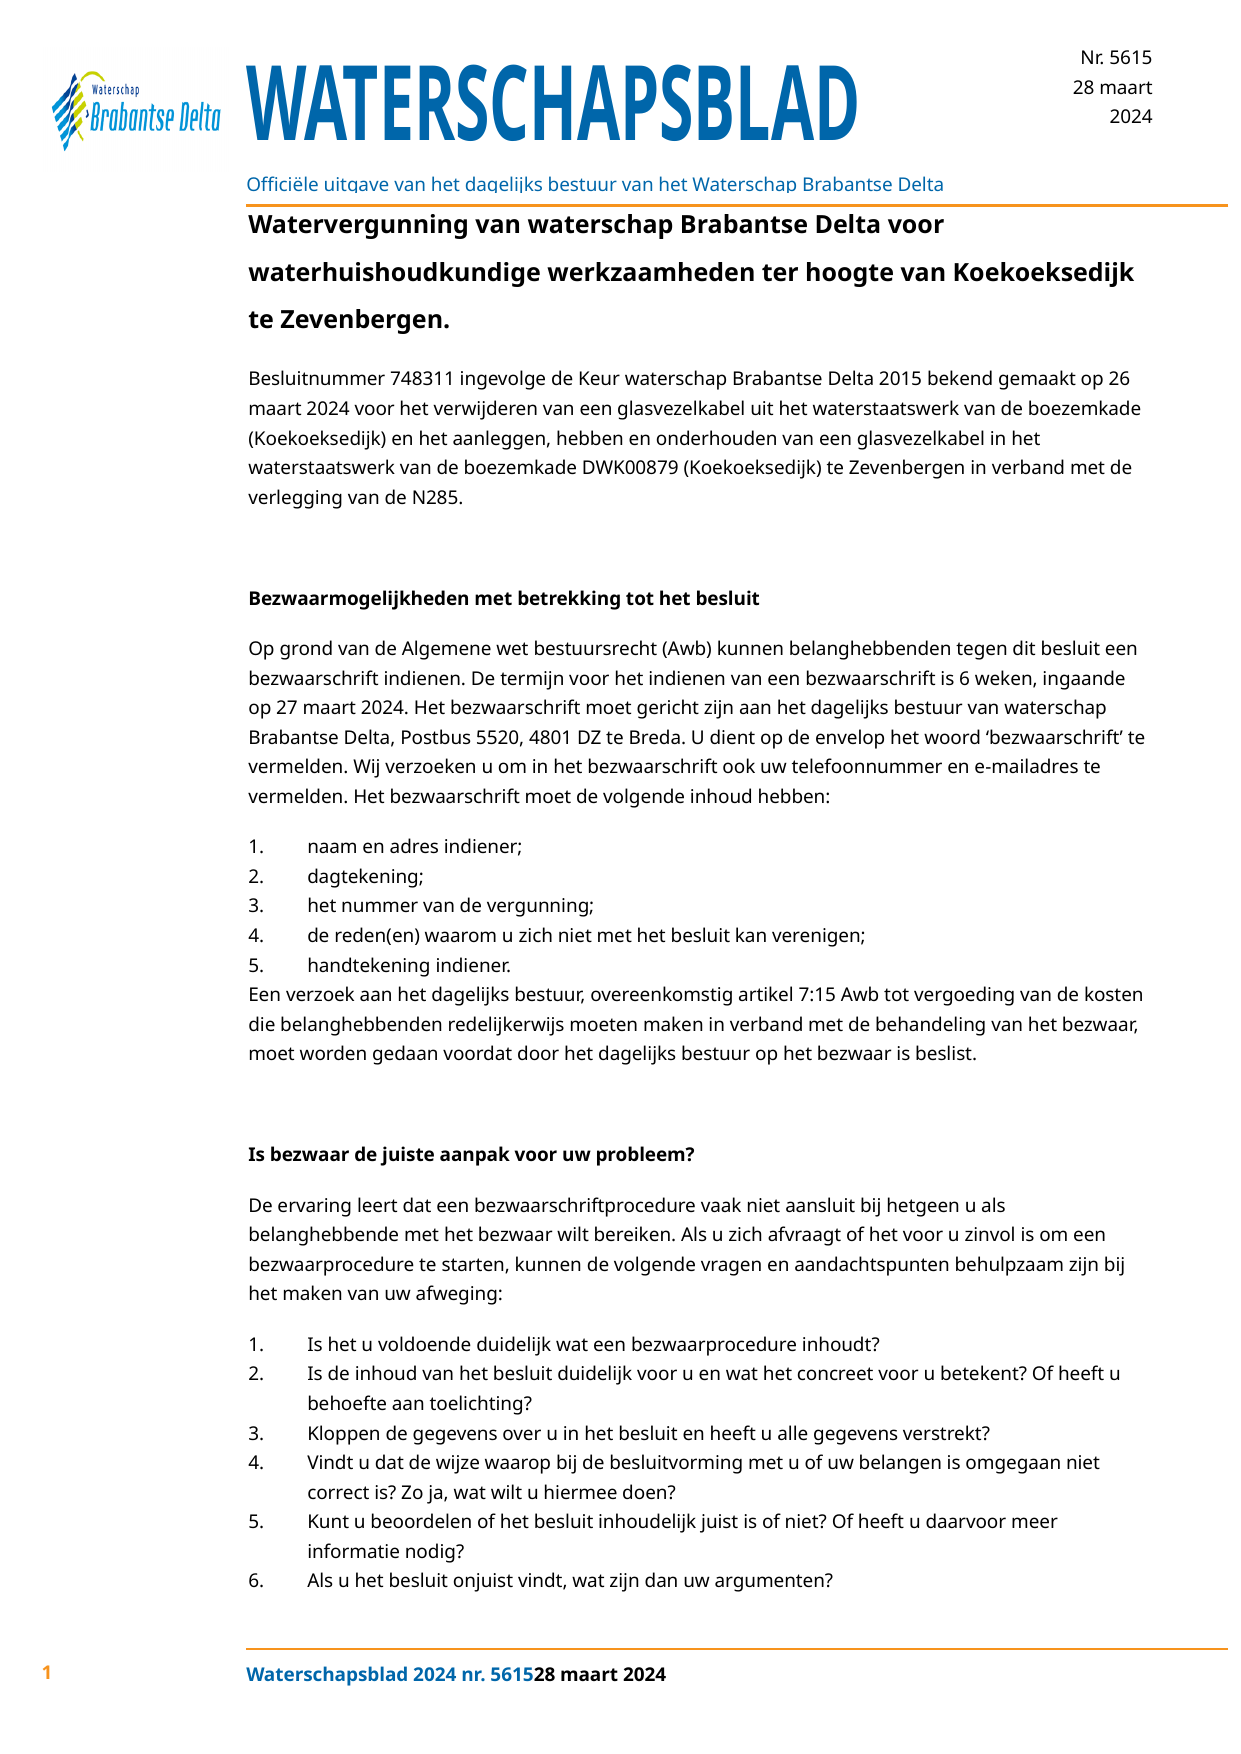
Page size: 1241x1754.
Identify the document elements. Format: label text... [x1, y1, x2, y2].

list de reden(en) waarom u zich niet met het besluit kan verenigen; [248, 922, 1152, 948]
list Is het u voldoende duidelijk wat een bezwaarprocedure inhoudt? [248, 1331, 1152, 1357]
text Besluitnummer 748311 ingevolge de Keur waterschap Brabantse Delta 2015 bekend gemaakt op 26 maart 2024 voor het verwijderen van een glasvezelkabel uit het waterstaatswerk van de boezemkade (Koekoeksedijk) en het aanleggen, hebben en onderhouden van een glasvezelkabel in het waterstaatswerk van de boezemkade DWK00879 (Koekoeksedijk) te Zevenbergen in verband met de verlegging van de N285. [248, 366, 1152, 509]
text Bezwaarmogelijkheden met betrekking tot het besluit [248, 585, 1152, 610]
text Is bezwaar de juiste aanpak voor uw probleem? [248, 1141, 1152, 1167]
text De ervaring leert dat een bezwaarschriftprocedure vaak niet aansluit bij hetgeen u als belanghebbende met het bezwaar wilt bereiken. Als u zich afvraagt of het voor u zinvol is om een bezwaarprocedure te starten, kunnen de volgende vragen en aandachtspunten behulpzaam zijn bij het maken van uw afweging: [248, 1192, 1152, 1306]
list Kloppen de gegevens over u in het besluit en heeft u alle gegevens verstrekt? [248, 1420, 1152, 1445]
list handtekening indiener. [248, 952, 1152, 977]
list dagtekening; [248, 863, 1152, 889]
list Vindt u dat de wijze waarop bij de besluitvorming met u of uw belangen is omgegaan niet correct is? Zo ja, wat wilt u hiermee doen? [248, 1449, 1152, 1504]
picture [41, 47, 231, 172]
text Watervergunning van waterschap Brabantse Delta voor waterhuishoudkundige werkzaamheden ter hoogte van Koekoeksedijk te Zevenbergen. [248, 207, 1152, 336]
list Is de inhoud van het besluit duidelijk voor u en wat het concreet voor u betekent? Of heeft u behoefte aan toelichting? [248, 1361, 1152, 1416]
list naam en adres indiener; [248, 833, 1152, 859]
text Een verzoek aan het dagelijks bestuur, overeenkomstig artikel 7:15 Awb tot vergoeding van de kosten die belanghebbenden redelijkerwijs moeten maken in verband met de behandeling van het bezwaar, moet worden gedaan voordat door het dagelijks bestuur op het bezwaar is beslist. [248, 981, 1152, 1066]
list het nummer van de vergunning; [248, 893, 1152, 918]
text Op grond van de Algemene wet bestuursrecht (Awb) kunnen belanghebbenden tegen dit besluit een bezwaarschrift indienen. De termijn voor het indienen van een bezwaarschrift is 6 weken, ingaande op 27 maart 2024. Het bezwaarschrift moet gericht zijn aan het dagelijks bestuur van waterschap Brabantse Delta, Postbus 5520, 4801 DZ te Breda. U dient op de envelop het woord ‘bezwaarschrift’ te vermelden. Wij verzoeken u om in het bezwaarschrift ook uw telefoonnummer en e‑mailadres te vermelden. Het bezwaarschrift moet de volgende inhoud hebben: [248, 635, 1152, 809]
list Kunt u beoordelen of het besluit inhoudelijk juist is of niet? Of heeft u daarvoor meer informatie nodig? [248, 1508, 1152, 1564]
list Als u het besluit onjuist vindt, wat zijn dan uw argumenten? [248, 1568, 1152, 1593]
